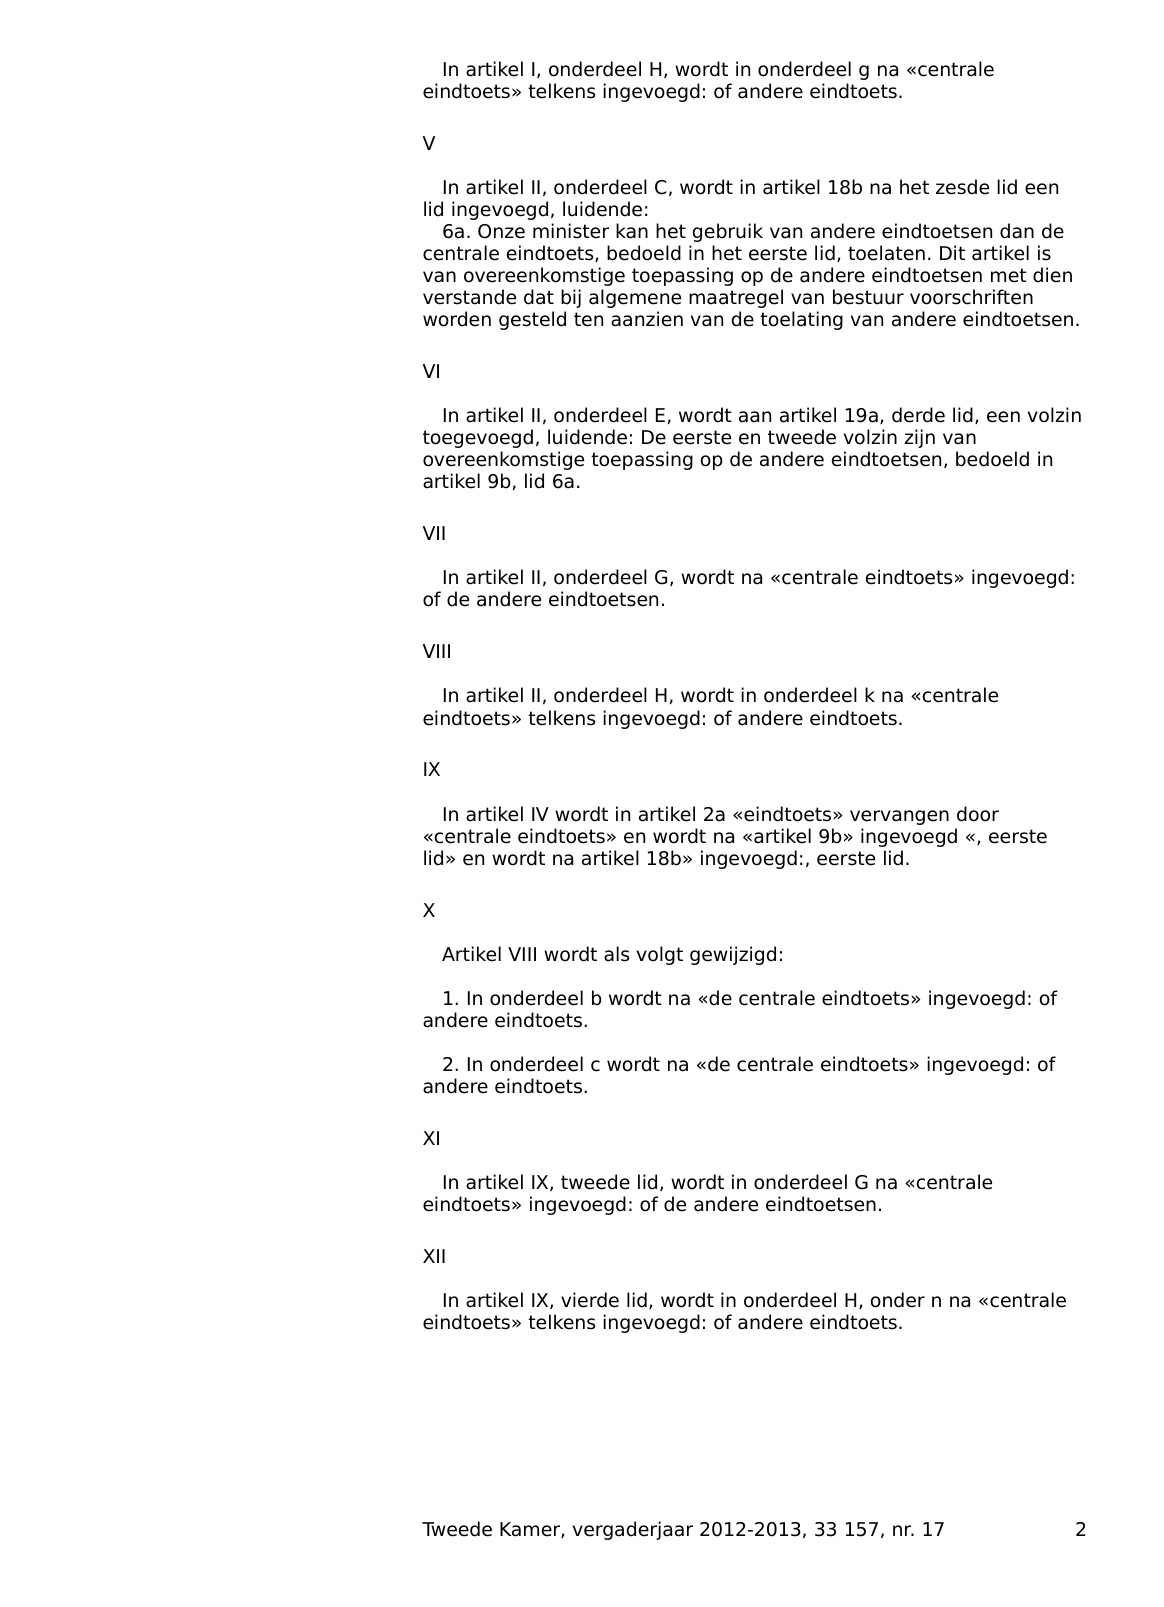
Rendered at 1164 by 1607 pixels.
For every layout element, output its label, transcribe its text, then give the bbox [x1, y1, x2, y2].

subtitle X [422, 899, 1087, 921]
text In artikel II, onderdeel C, wordt in artikel 18b na het zesde lid een lid ingevoegd, luidende: [422, 177, 1087, 221]
text In artikel II, onderdeel H, wordt in onderdeel k na «centrale eindtoets» telkens ingevoegd: of andere eindtoets. [422, 685, 1087, 729]
subtitle XII [422, 1246, 1087, 1268]
subtitle VII [422, 523, 1087, 545]
text 1. In onderdeel b wordt na «de centrale eindtoets» ingevoegd: of andere eindtoets. [422, 988, 1087, 1032]
text In artikel II, onderdeel E, wordt aan artikel 19a, derde lid, een volzin toegevoegd, luidende: De eerste en tweede volzin zijn van overeenkomstige toepassing op de andere eindtoetsen, bedoeld in artikel 9b, lid 6a. [422, 405, 1087, 493]
text In artikel IX, vierde lid, wordt in onderdeel H, onder n na «centrale eindtoets» telkens ingevoegd: of andere eindtoets. [422, 1290, 1087, 1334]
text In artikel I, onderdeel H, wordt in onderdeel g na «centrale eindtoets» telkens ingevoegd: of andere eindtoets. [422, 59, 1087, 103]
subtitle XI [422, 1128, 1087, 1150]
text In artikel IX, tweede lid, wordt in onderdeel G na «centrale eindtoets» ingevoegd: of de andere eindtoetsen. [422, 1172, 1087, 1216]
text 6a. Onze minister kan het gebruik van andere eindtoetsen dan de centrale eindtoets, bedoeld in het eerste lid, toelaten. Dit artikel is van overeenkomstige toepassing op de andere eindtoetsen met dien verstande dat bij algemene maatregel van bestuur voorschriften worden gesteld ten aanzien van de toelating van andere eindtoetsen. [422, 221, 1087, 331]
text Artikel VIII wordt als volgt gewijzigd: [422, 944, 1087, 966]
subtitle VIII [422, 641, 1087, 663]
text 2. In onderdeel c wordt na «de centrale eindtoets» ingevoegd: of andere eindtoets. [422, 1054, 1087, 1098]
subtitle V [422, 133, 1087, 155]
text In artikel II, onderdeel G, wordt na «centrale eindtoets» ingevoegd: of de andere eindtoetsen. [422, 567, 1087, 611]
text In artikel IV wordt in artikel 2a «eindtoets» vervangen door «centrale eindtoets» en wordt na «artikel 9b» ingevoegd «, eerste lid» en wordt na artikel 18b» ingevoegd:, eerste lid. [422, 803, 1087, 869]
subtitle IX [422, 759, 1087, 781]
subtitle VI [422, 361, 1087, 383]
